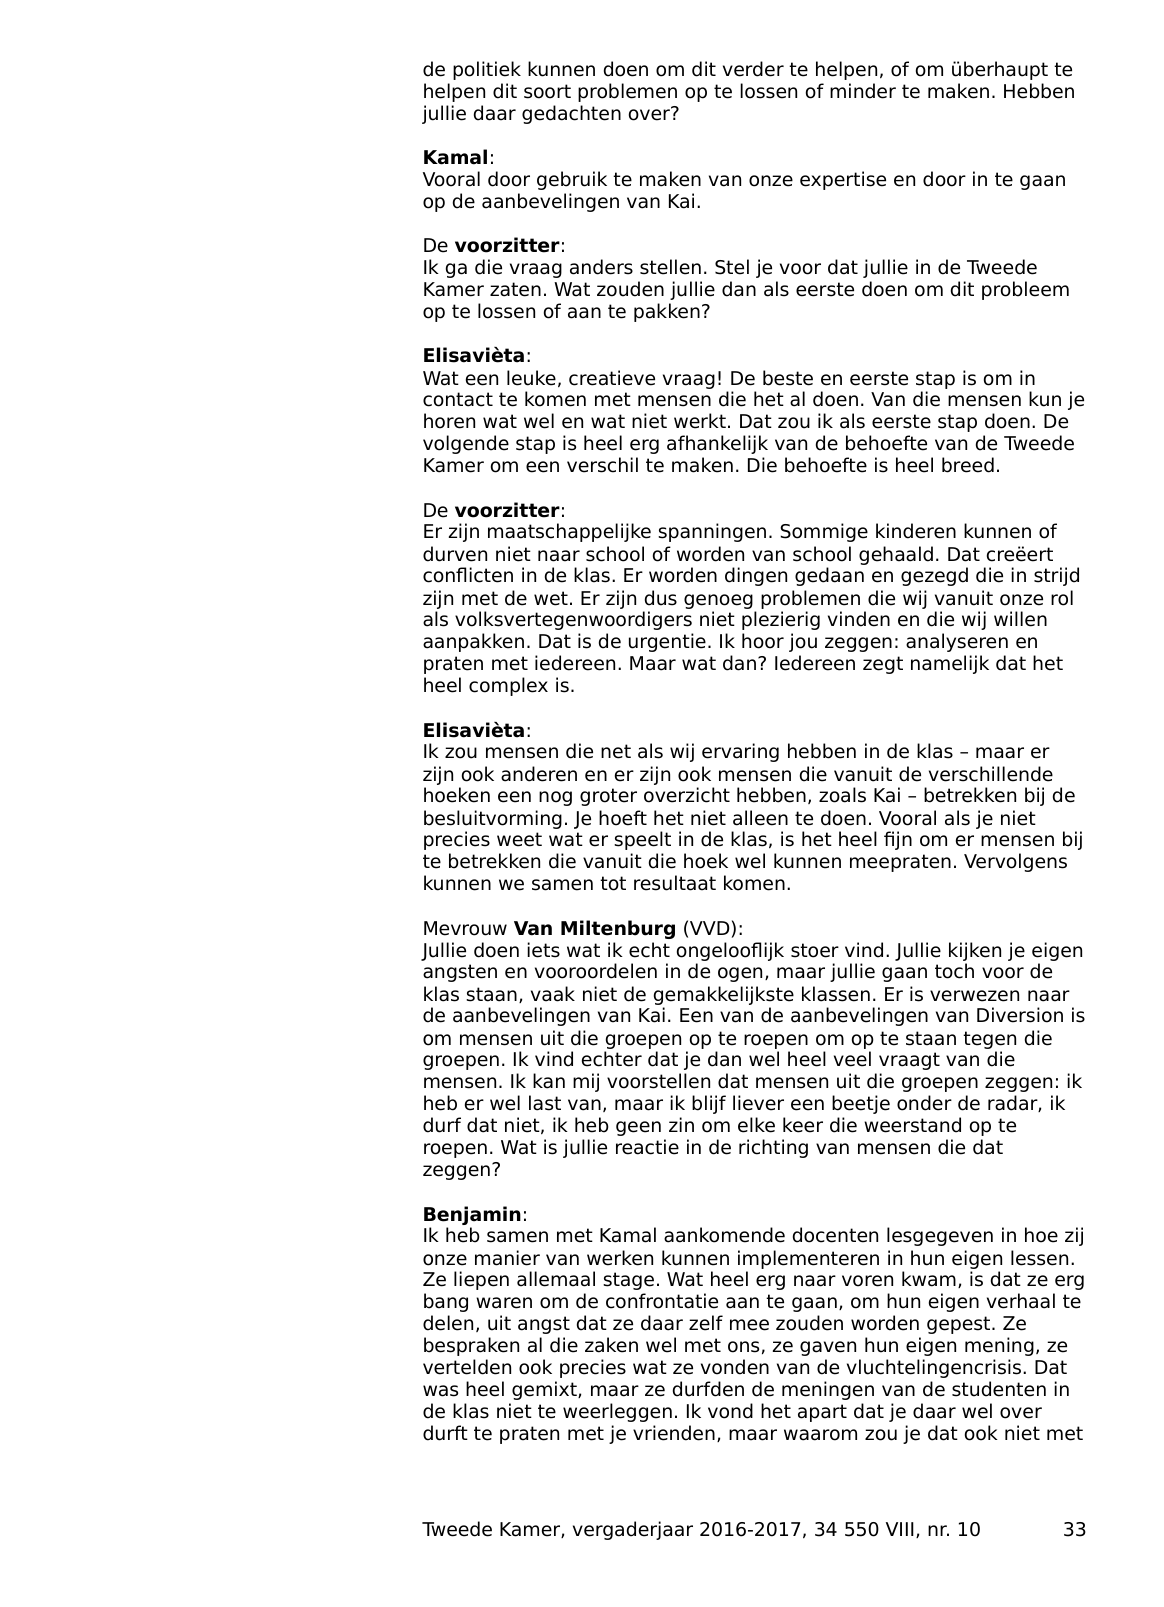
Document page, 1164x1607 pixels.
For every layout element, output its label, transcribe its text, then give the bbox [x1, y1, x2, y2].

text De voorzitter: [422, 235, 1087, 257]
text Er zijn maatschappelijke spanningen. Sommige kinderen kunnen of durven niet naar school of worden van school gehaald. Dat creëert conflicten in de klas. Er worden dingen gedaan en gezegd die in strijd zijn met de wet. Er zijn dus genoeg problemen die wij vanuit onze rol als volksvertegenwoordigers niet plezierig vinden en die wij willen aanpakken. Dat is de urgentie. Ik hoor jou zeggen: analyseren en praten met iedereen. Maar wat dan? Iedereen zegt namelijk dat het heel complex is. [422, 521, 1087, 697]
text Elisavièta: [422, 719, 1087, 741]
text Benjamin: [422, 1203, 1087, 1225]
text de politiek kunnen doen om dit verder te helpen, of om überhaupt te helpen dit soort problemen op te lossen of minder te maken. Hebben jullie daar gedachten over? [422, 59, 1087, 125]
text Ik ga die vraag anders stellen. Stel je voor dat jullie in de Tweede Kamer zaten. Wat zouden jullie dan als eerste doen om dit probleem op te lossen of aan te pakken? [422, 257, 1087, 323]
text De voorzitter: [422, 499, 1087, 521]
text Mevrouw Van Miltenburg (VVD): [422, 917, 1087, 939]
text Elisavièta: [422, 345, 1087, 367]
text Ik zou mensen die net als wij ervaring hebben in de klas – maar er zijn ook anderen en er zijn ook mensen die vanuit de verschillende hoeken een nog groter overzicht hebben, zoals Kai – betrekken bij de besluitvorming. Je hoeft het niet alleen te doen. Vooral als je niet precies weet wat er speelt in de klas, is het heel fijn om er mensen bij te betrekken die vanuit die hoek wel kunnen meepraten. Vervolgens kunnen we samen tot resultaat komen. [422, 741, 1087, 895]
text Kamal: [422, 147, 1087, 169]
text Ik heb samen met Kamal aankomende docenten lesgegeven in hoe zij onze manier van werken kunnen implementeren in hun eigen lessen. Ze liepen allemaal stage. Wat heel erg naar voren kwam, is dat ze erg bang waren om de confrontatie aan te gaan, om hun eigen verhaal te delen, uit angst dat ze daar zelf mee zouden worden gepest. Ze bespraken al die zaken wel met ons, ze gaven hun eigen mening, ze vertelden ook precies wat ze vonden van de vluchtelingencrisis. Dat was heel gemixt, maar ze durfden de meningen van de studenten in de klas niet te weerleggen. Ik vond het apart dat je daar wel over durft te praten met je vrienden, maar waarom zou je dat ook niet met [422, 1225, 1087, 1445]
text Wat een leuke, creatieve vraag! De beste en eerste stap is om in contact te komen met mensen die het al doen. Van die mensen kun je horen wat wel en wat niet werkt. Dat zou ik als eerste stap doen. De volgende stap is heel erg afhankelijk van de behoefte van de Tweede Kamer om een verschil te maken. Die behoefte is heel breed. [422, 367, 1087, 477]
text Vooral door gebruik te maken van onze expertise en door in te gaan op de aanbevelingen van Kai. [422, 169, 1087, 213]
text Jullie doen iets wat ik echt ongelooflijk stoer vind. Jullie kijken je eigen angsten en vooroordelen in de ogen, maar jullie gaan toch voor de klas staan, vaak niet de gemakkelijkste klassen. Er is verwezen naar de aanbevelingen van Kai. Een van de aanbevelingen van Diversion is om mensen uit die groepen op te roepen om op te staan tegen die groepen. Ik vind echter dat je dan wel heel veel vraagt van die mensen. Ik kan mij voorstellen dat mensen uit die groepen zeggen: ik heb er wel last van, maar ik blijf liever een beetje onder de radar, ik durf dat niet, ik heb geen zin om elke keer die weerstand op te roepen. Wat is jullie reactie in de richting van mensen die dat zeggen? [422, 939, 1087, 1181]
